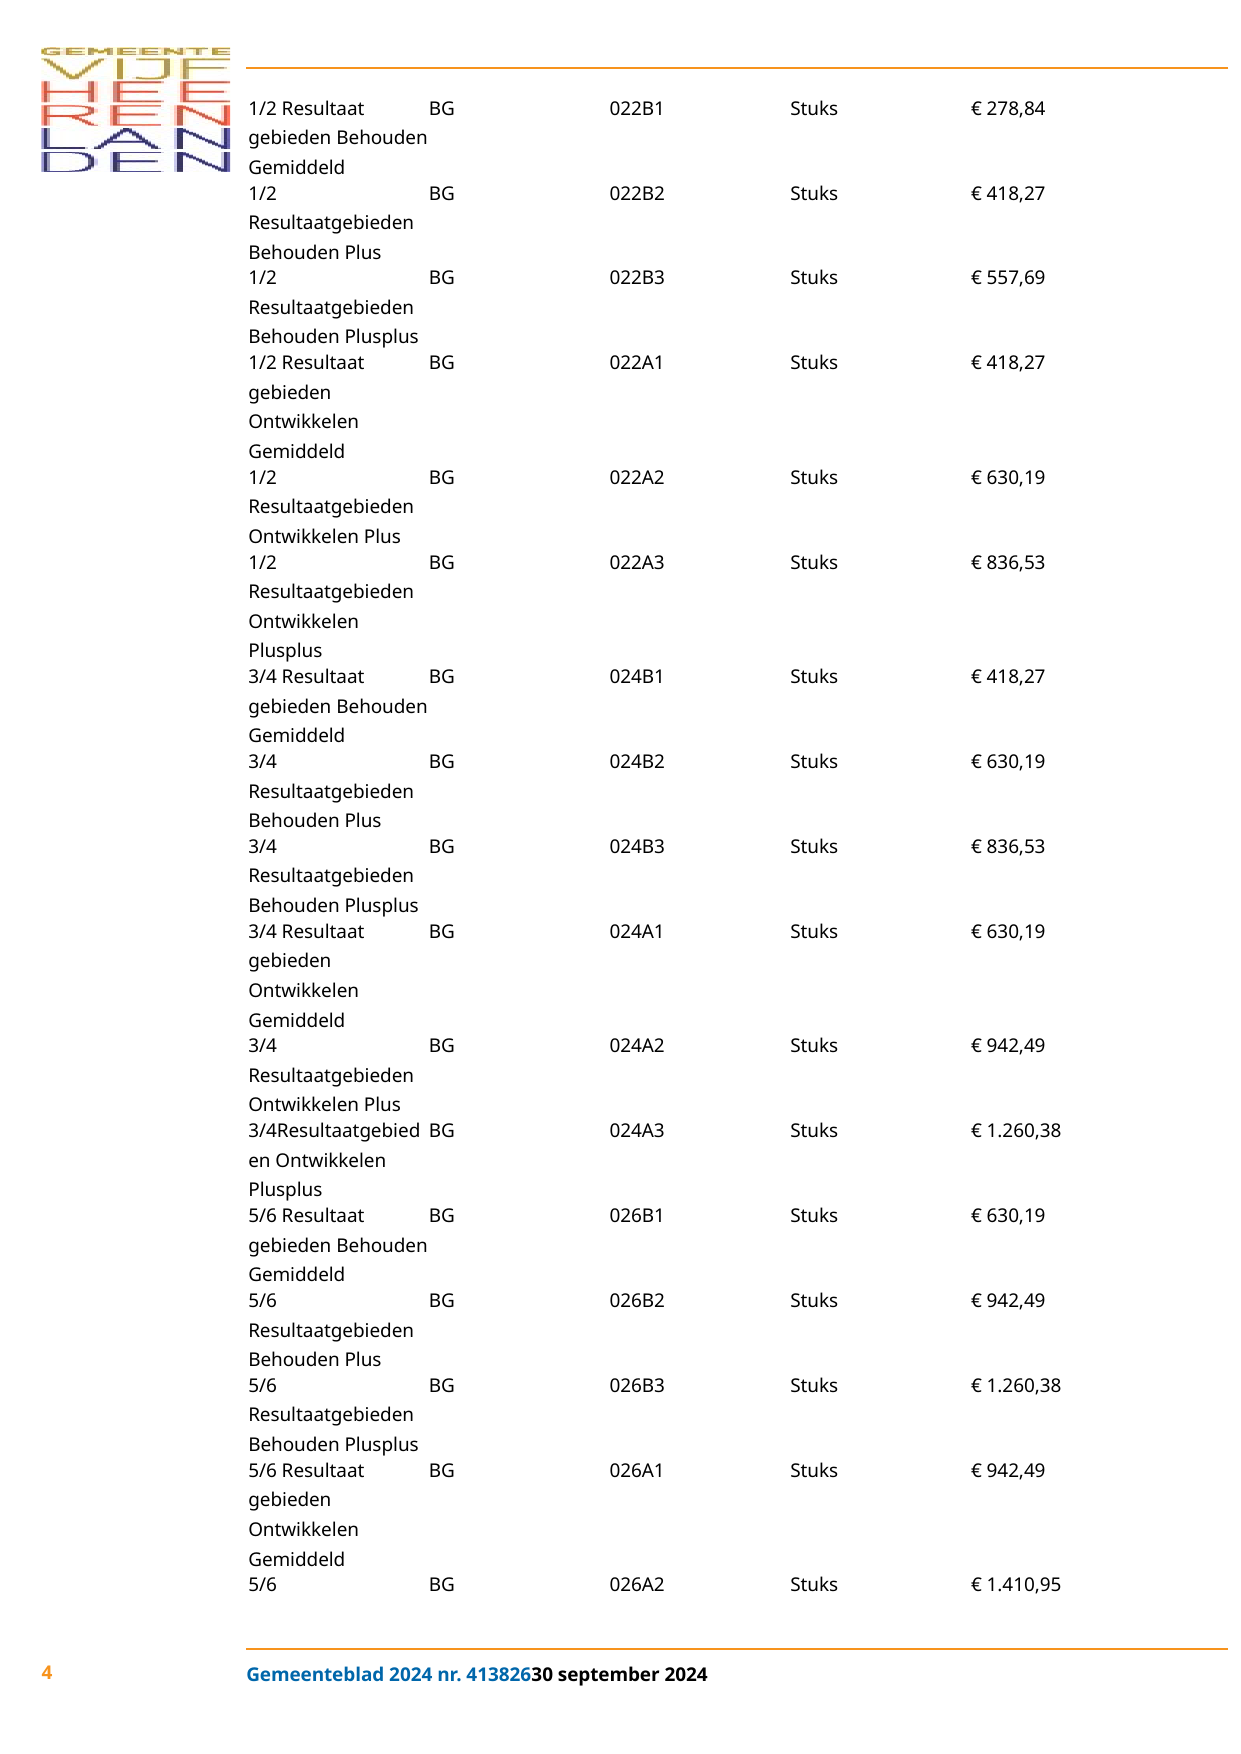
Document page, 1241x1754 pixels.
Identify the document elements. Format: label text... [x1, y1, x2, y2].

table_cell Stuks [790, 1202, 971, 1287]
table_cell € 836,53 [971, 833, 1152, 918]
table_cell 026A2 [609, 1571, 790, 1597]
table_cell € 278,84 [971, 95, 1152, 180]
table_cell Stuks [790, 464, 971, 549]
table_cell Stuks [790, 1287, 971, 1372]
table_cell Stuks [790, 1372, 971, 1457]
table_cell 1/2 Resultaat gebieden Behouden Gemiddeld [248, 95, 429, 180]
table_cell 1/2 Resultaatgebieden Ontwikkelen Plus [248, 464, 429, 549]
table_cell Stuks [790, 95, 971, 180]
table_cell € 942,49 [971, 1457, 1152, 1571]
table_cell 024B1 [609, 663, 790, 748]
picture [41, 47, 231, 172]
table_cell Stuks [790, 833, 971, 918]
table_cell BG [429, 748, 609, 833]
table_cell BG [429, 918, 609, 1032]
table_cell 1/2 Resultaatgebieden Ontwikkelen Plusplus [248, 549, 429, 663]
table_cell 5/6 Resultaatgebieden Behouden Plus [248, 1287, 429, 1372]
table_cell BG [429, 180, 609, 264]
table_cell BG [429, 265, 609, 349]
table_cell 3/4 Resultaat gebieden Ontwikkelen Gemiddeld [248, 918, 429, 1032]
table_cell € 1.410,95 [971, 1571, 1152, 1597]
table_cell 022A3 [609, 549, 790, 663]
table_cell 3/4 Resultaatgebieden Behouden Plusplus [248, 833, 429, 918]
table_cell 5/6 Resultaatgebieden Behouden Plusplus [248, 1372, 429, 1457]
table_cell Stuks [790, 1457, 971, 1571]
table_cell Stuks [790, 350, 971, 464]
table_cell Stuks [790, 918, 971, 1032]
table_cell € 630,19 [971, 748, 1152, 833]
table_cell € 630,19 [971, 1202, 1152, 1287]
table_cell € 418,27 [971, 663, 1152, 748]
table_cell Stuks [790, 748, 971, 833]
table_cell 026B3 [609, 1372, 790, 1457]
table_cell € 418,27 [971, 350, 1152, 464]
table_cell Stuks [790, 1571, 971, 1597]
table_cell Stuks [790, 265, 971, 349]
table_cell 022B2 [609, 180, 790, 264]
table_cell 024B2 [609, 748, 790, 833]
table_cell 026B2 [609, 1287, 790, 1372]
table_cell BG [429, 464, 609, 549]
table_cell 024B3 [609, 833, 790, 918]
table_cell 022A2 [609, 464, 790, 549]
table_cell Stuks [790, 549, 971, 663]
table_cell BG [429, 549, 609, 663]
table_cell 024A3 [609, 1118, 790, 1202]
table_cell € 836,53 [971, 549, 1152, 663]
table_cell 3/4Resultaatgebieden Ontwikkelen Plusplus [248, 1118, 429, 1202]
table_cell 5/6 [248, 1571, 429, 1597]
table_cell 3/4 Resultaat gebieden Behouden Gemiddeld [248, 663, 429, 748]
table_cell € 557,69 [971, 265, 1152, 349]
table_cell 024A2 [609, 1033, 790, 1117]
table_cell 5/6 Resultaat gebieden Ontwikkelen Gemiddeld [248, 1457, 429, 1571]
table_cell Stuks [790, 1118, 971, 1202]
table_cell BG [429, 1372, 609, 1457]
table_cell BG [429, 350, 609, 464]
table_cell 026A1 [609, 1457, 790, 1571]
table_cell BG [429, 663, 609, 748]
table_cell 5/6 Resultaat gebieden Behouden Gemiddeld [248, 1202, 429, 1287]
table_cell BG [429, 1033, 609, 1117]
table_cell 026B1 [609, 1202, 790, 1287]
table_cell € 630,19 [971, 464, 1152, 549]
table_cell 1/2 Resultaatgebieden Behouden Plusplus [248, 265, 429, 349]
table_cell BG [429, 1571, 609, 1597]
table_cell BG [429, 1287, 609, 1372]
table_cell 022B1 [609, 95, 790, 180]
table_cell € 942,49 [971, 1033, 1152, 1117]
table_cell BG [429, 1457, 609, 1571]
table_cell 022A1 [609, 350, 790, 464]
table_cell Stuks [790, 180, 971, 264]
table_cell 3/4 Resultaatgebieden Behouden Plus [248, 748, 429, 833]
table_cell € 1.260,38 [971, 1118, 1152, 1202]
table_cell 022B3 [609, 265, 790, 349]
table_cell 1/2 Resultaatgebieden Behouden Plus [248, 180, 429, 264]
table_cell Stuks [790, 1033, 971, 1117]
table_cell 1/2 Resultaat gebieden Ontwikkelen Gemiddeld [248, 350, 429, 464]
table_cell € 630,19 [971, 918, 1152, 1032]
table_cell € 942,49 [971, 1287, 1152, 1372]
table_cell BG [429, 95, 609, 180]
table_cell € 1.260,38 [971, 1372, 1152, 1457]
table_cell BG [429, 833, 609, 918]
table_cell Stuks [790, 663, 971, 748]
table_cell € 418,27 [971, 180, 1152, 264]
table_cell 024A1 [609, 918, 790, 1032]
table_cell 3/4 Resultaatgebieden Ontwikkelen Plus [248, 1033, 429, 1117]
table_cell BG [429, 1118, 609, 1202]
table_cell BG [429, 1202, 609, 1287]
